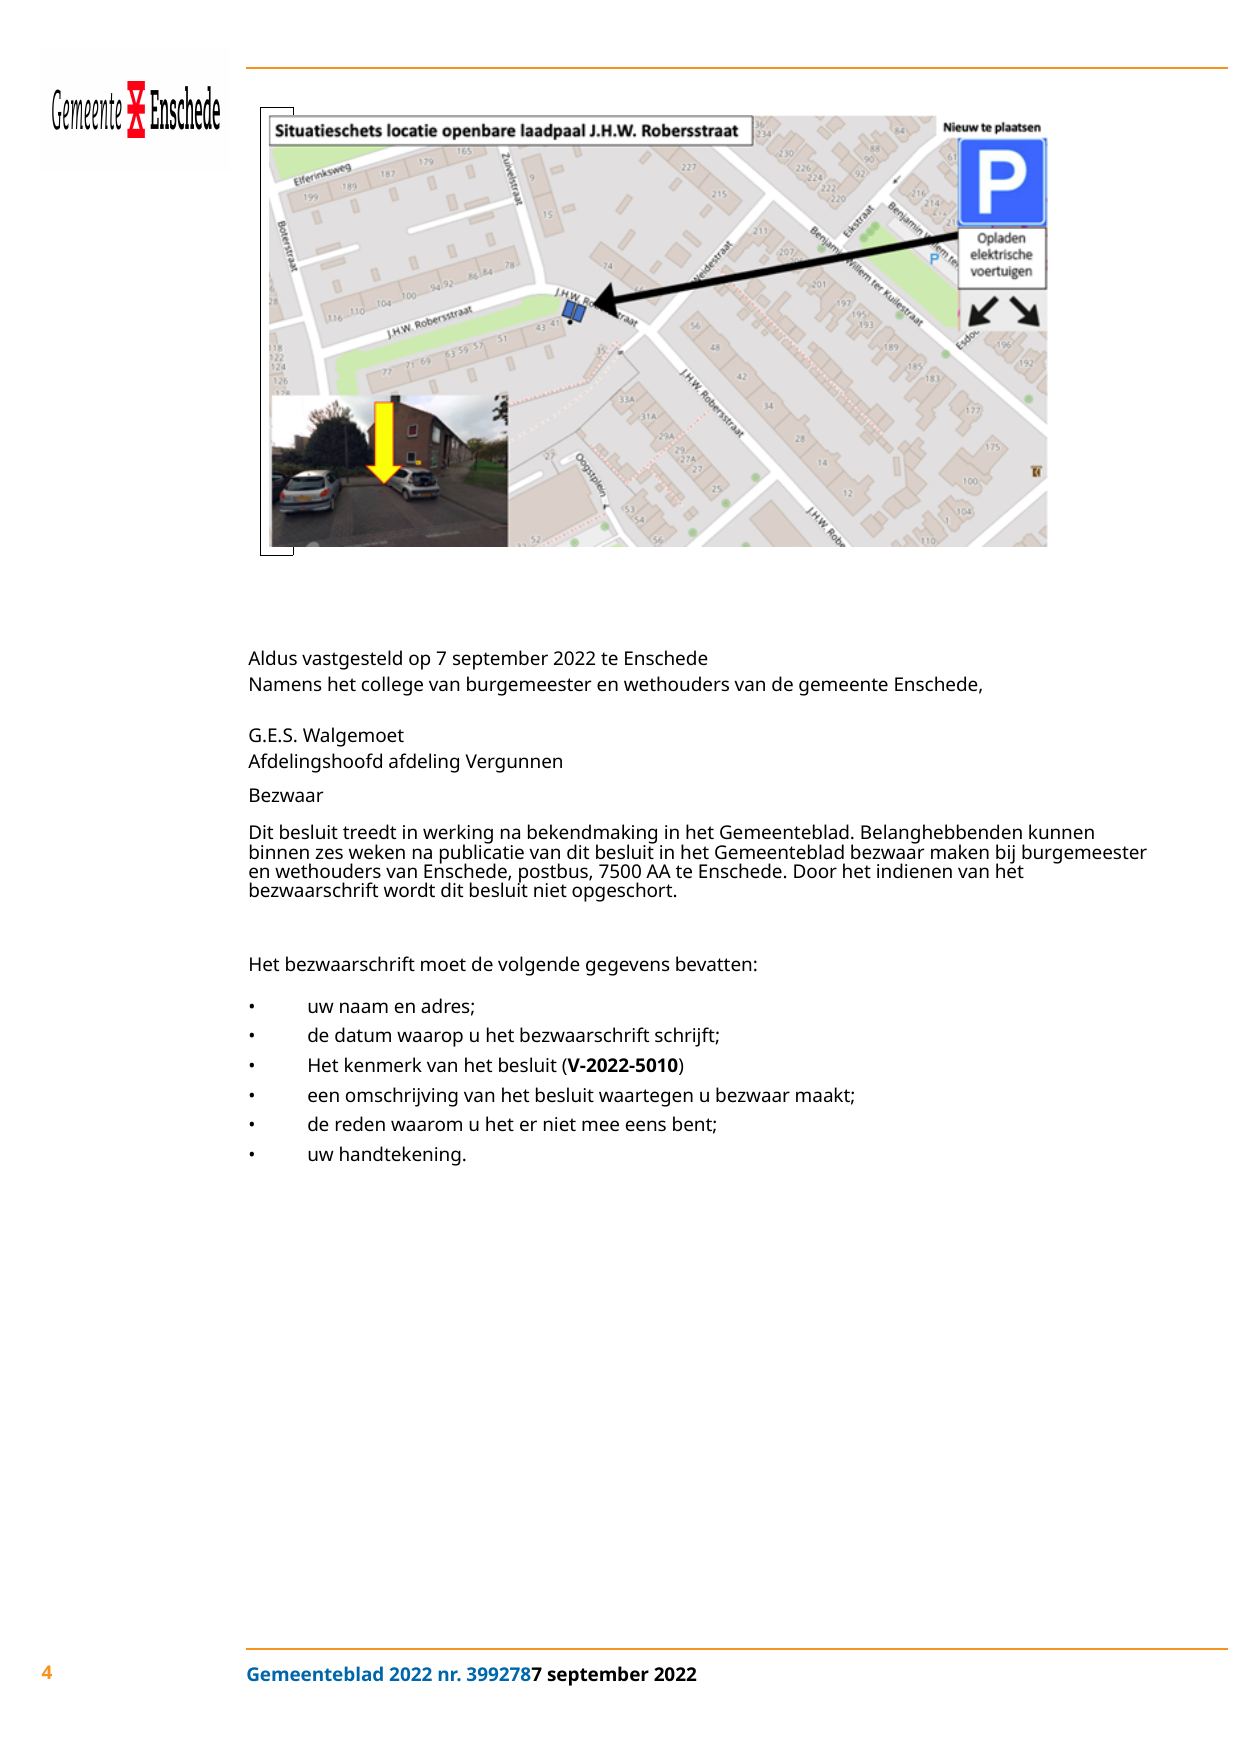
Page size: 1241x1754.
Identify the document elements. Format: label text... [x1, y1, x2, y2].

text Dit besluit treedt in werking na bekendmaking in het Gemeenteblad. Belanghebbenden kunnen binnen zes weken na publicatie van dit besluit in het Gemeenteblad bezwaar maken bij burgemeester en wethouders van Enschede, postbus, 7500 AA te Enschede. Door het indienen van het bezwaarschrift wordt dit besluit niet opgeschort. [248, 824, 1152, 901]
list een omschrijving van het besluit waartegen u bezwaar maakt; [248, 1082, 1152, 1108]
text Bezwaar [248, 787, 1152, 807]
picture [268, 115, 1049, 547]
picture [41, 47, 231, 172]
list uw naam en adres; [248, 993, 1152, 1019]
list uw handtekening. [248, 1141, 1152, 1167]
text Afdelingshoofd afdeling Vergunnen [248, 748, 1152, 774]
text G.E.S. Walgemoet [248, 722, 1152, 748]
text Aldus vastgesteld op 7 september 2022 te Enschede [248, 645, 1152, 671]
list de datum waarop u het bezwaarschrift schrijft; [248, 1023, 1152, 1048]
list Het kenmerk van het besluit (V-2022-5010) [248, 1052, 1152, 1078]
text Het bezwaarschrift moet de volgende gegevens bevatten: [248, 956, 1152, 975]
text Namens het college van burgemeester en wethouders van de gemeente Enschede, [248, 671, 1152, 697]
list de reden waarom u het er niet mee eens bent; [248, 1111, 1152, 1137]
